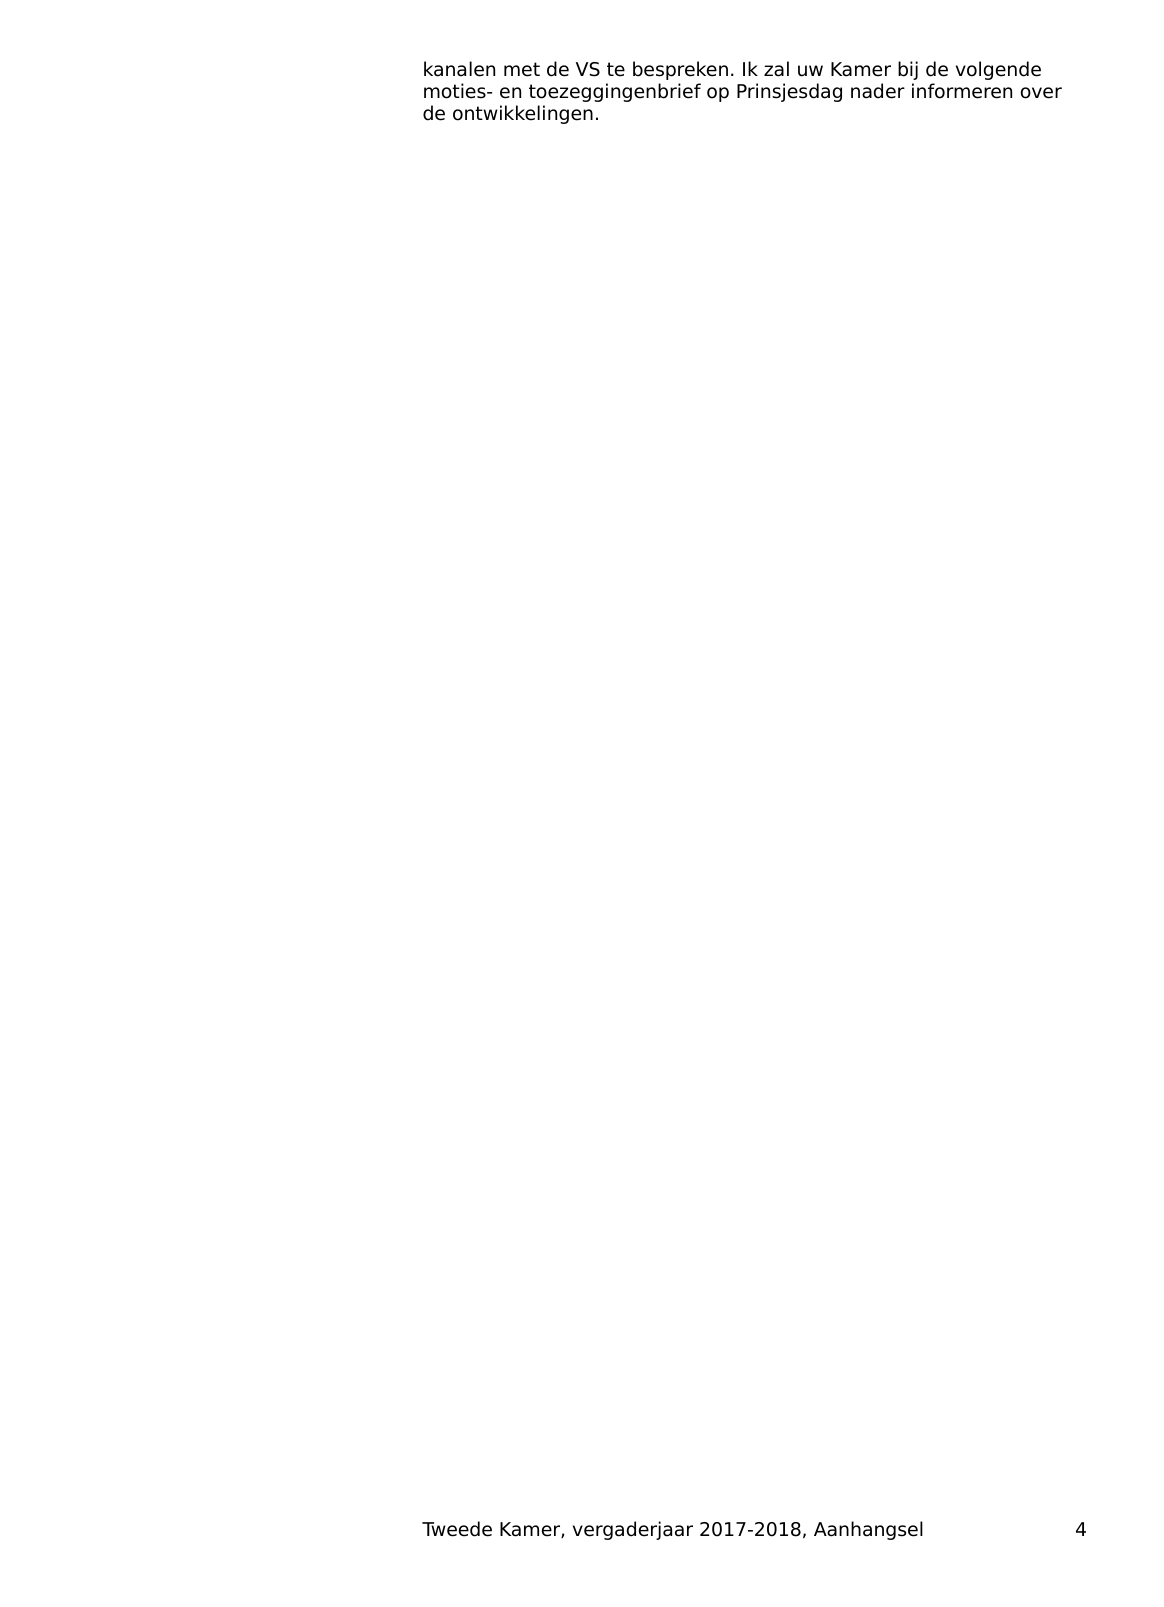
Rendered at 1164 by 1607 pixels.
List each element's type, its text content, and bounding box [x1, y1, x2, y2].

text kanalen met de VS te bespreken. Ik zal uw Kamer bij de volgende moties- en toezeggingenbrief op Prinsjesdag nader informeren over de ontwikkelingen. [422, 59, 1087, 125]
